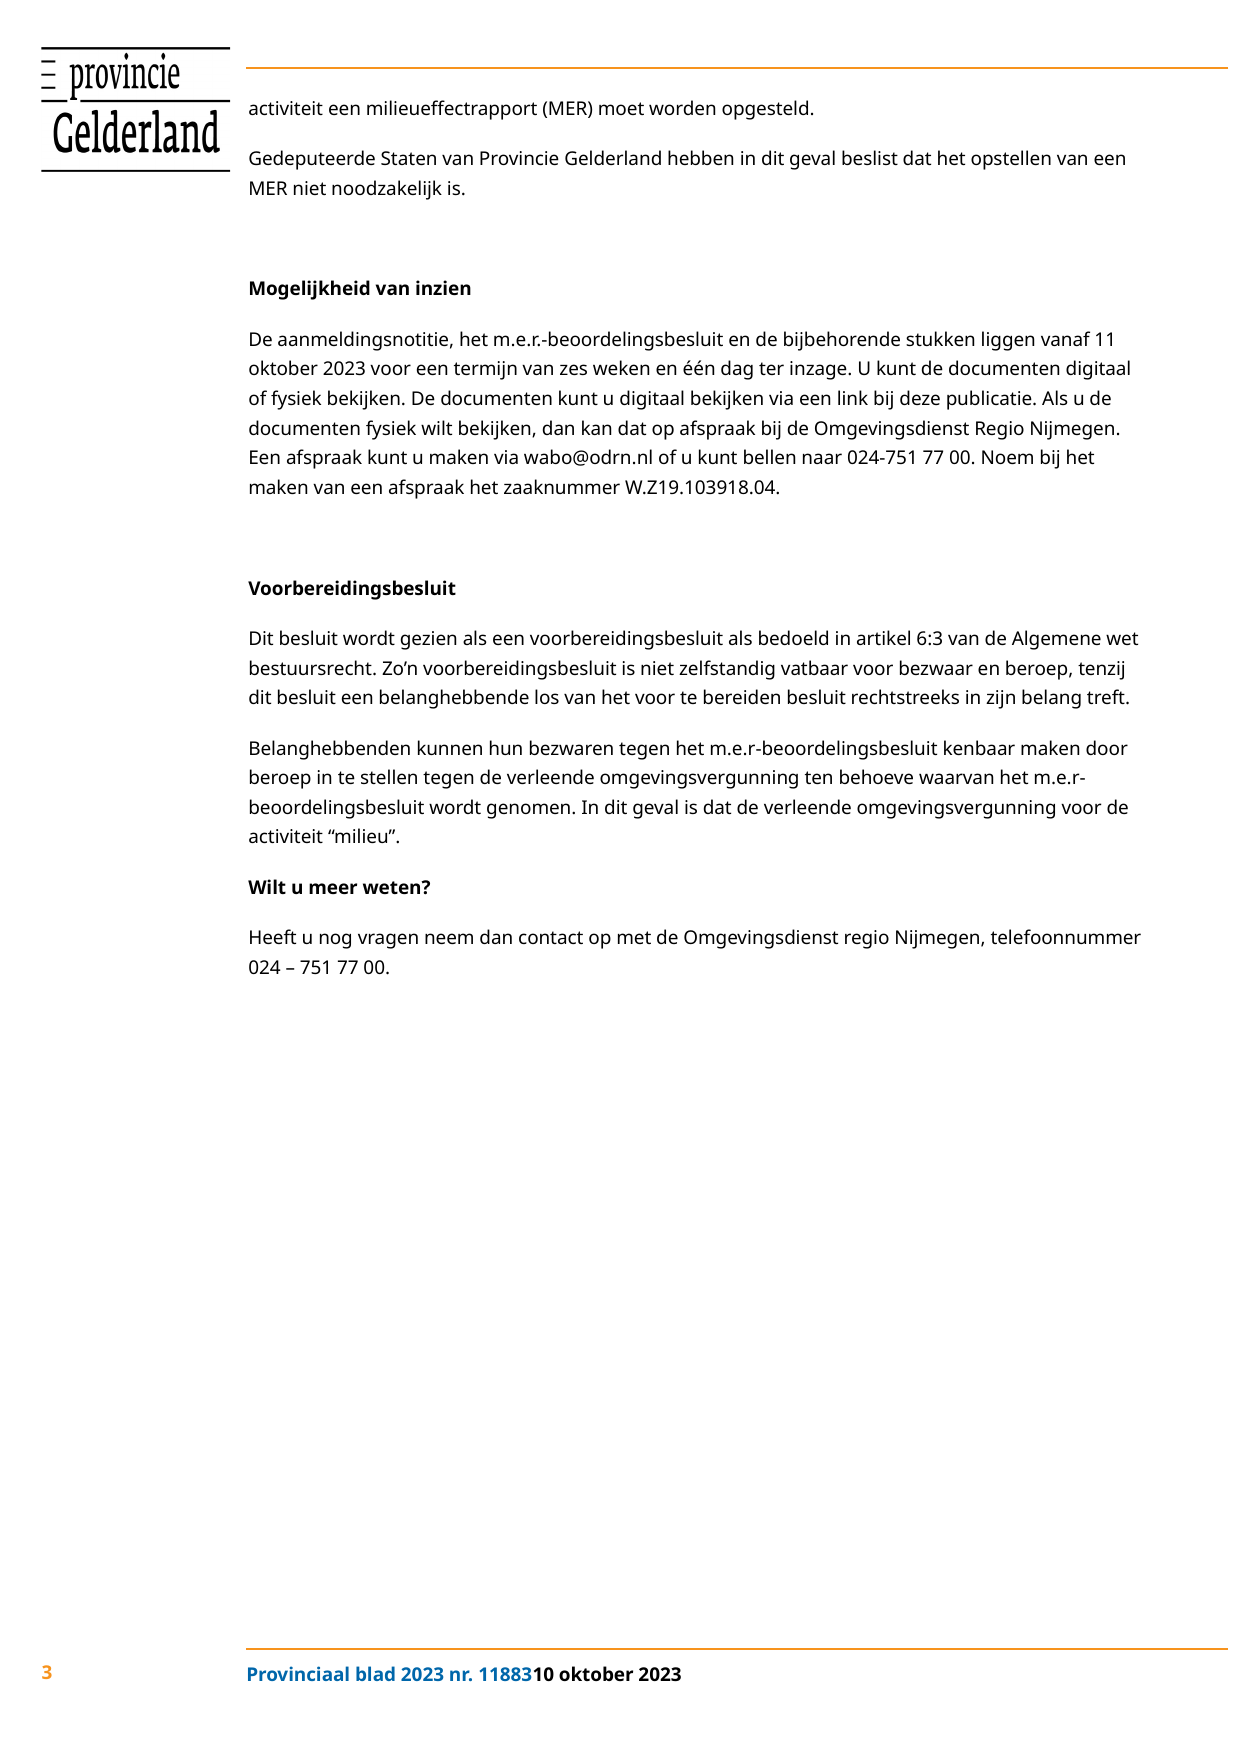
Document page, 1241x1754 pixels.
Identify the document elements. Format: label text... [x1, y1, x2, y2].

text Wilt u meer weten? [248, 874, 1152, 900]
text De aanmeldingsnotitie, het m.e.r.-beoordelingsbesluit en de bijbehorende stukken liggen vanaf 11 oktober 2023 voor een termijn van zes weken en één dag ter inzage. U kunt de documenten digitaal of fysiek bekijken. De documenten kunt u digitaal bekijken via een link bij deze publicatie. Als u de documenten fysiek wilt bekijken, dan kan dat op afspraak bij de Omgevingsdienst Regio Nijmegen. Een afspraak kunt u maken via wabo@odrn.nl of u kunt bellen naar 024-751 77 00. Noem bij het maken van een afspraak het zaaknummer W.Z19.103918.04. [248, 326, 1152, 500]
text Heeft u nog vragen neem dan contact op met de Omgevingsdienst regio Nijmegen, telefoonnummer 024 – 751 77 00. [248, 924, 1152, 980]
text Mogelijkheid van inzien [248, 276, 1152, 301]
text activiteit een milieueffectrapport (MER) moet worden opgesteld. [248, 95, 1152, 121]
text Voorbereidingsbesluit [248, 575, 1152, 601]
text Dit besluit wordt gezien als een voorbereidingsbesluit als bedoeld in artikel 6:3 van de Algemene wet bestuursrecht. Zo’n voorbereidingsbesluit is niet zelfstandig vatbaar voor bezwaar en beroep, tenzij dit besluit een belanghebbende los van het voor te bereiden besluit rechtstreeks in zijn belang treft. [248, 625, 1152, 710]
picture [41, 47, 231, 172]
text Gedeputeerde Staten van Provincie Gelderland hebben in dit geval beslist dat het opstellen van een MER niet noodzakelijk is. [248, 145, 1152, 201]
text Belanghebbenden kunnen hun bezwaren tegen het m.e.r-beoordelingsbesluit kenbaar maken door beroep in te stellen tegen de verleende omgevingsvergunning ten behoeve waarvan het m.e.r-beoordelingsbesluit wordt genomen. In dit geval is dat de verleende omgevingsvergunning voor de activiteit “milieu”. [248, 735, 1152, 849]
